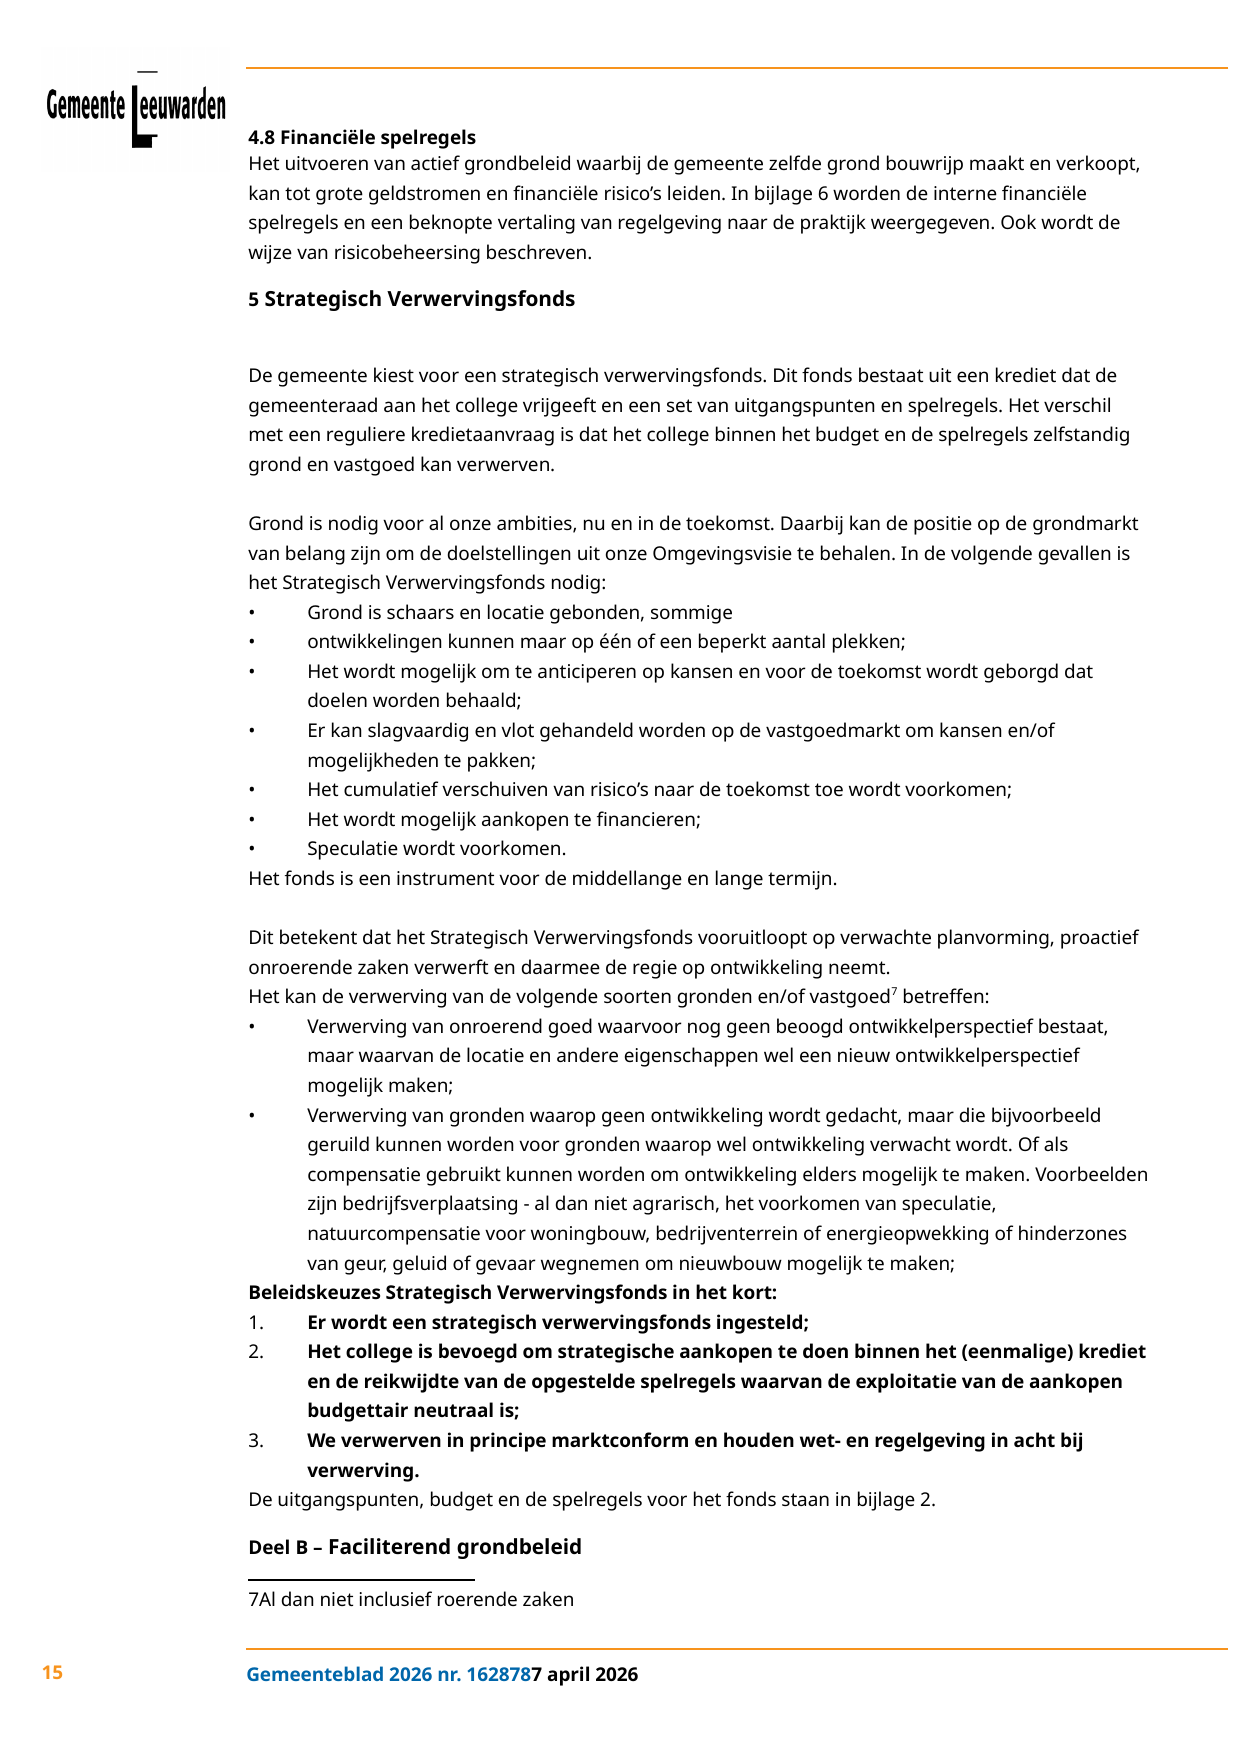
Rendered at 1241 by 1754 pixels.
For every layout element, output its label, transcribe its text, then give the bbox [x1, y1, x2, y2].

list Speculatie wordt voorkomen. [248, 836, 1152, 861]
list Grond is schaars en locatie gebonden, sommige [248, 599, 1152, 624]
list Verwerving van onroerend goed waarvoor nog geen beoogd ontwikkelperspectief bestaat, maar waarvan de locatie en andere eigenschappen wel een nieuw ontwikkelperspectief mogelijk maken; [248, 1013, 1152, 1098]
text Grond is nodig voor al onze ambities, nu en in de toekomst. Daarbij kan de positie op de grondmarkt van belang zijn om de doelstellingen uit onze Omgevingsvisie te behalen. In de volgende gevallen is het Strategisch Verwervingsfonds nodig: [248, 510, 1152, 595]
text Al dan niet inclusief roerende zaken [248, 1586, 1152, 1612]
list Het college is bevoegd om strategische aankopen te doen binnen het (eenmalige) krediet en de reikwijdte van de opgestelde spelregels waarvan de exploitatie van de aankopen budgettair neutraal is; [248, 1338, 1152, 1423]
text Deel B – Faciliterend grondbeleid [248, 1532, 1152, 1560]
picture [41, 47, 231, 172]
list ontwikkelingen kunnen maar op één of een beperkt aantal plekken; [248, 628, 1152, 654]
list Het wordt mogelijk aankopen te financieren; [248, 806, 1152, 832]
text Beleidskeuzes Strategisch Verwervingsfonds in het kort: [248, 1279, 1152, 1305]
list Het wordt mogelijk om te anticiperen op kansen en voor de toekomst wordt geborgd dat doelen worden behaald; [248, 658, 1152, 713]
list We verwerven in principe marktconform en houden wet- en regelgeving in acht bij verwerving. [248, 1427, 1152, 1482]
text De gemeente kiest voor een strategisch verwervingsfonds. Dit fonds bestaat uit een krediet dat de gemeenteraad aan het college vrijgeeft en een set van uitgangspunten en spelregels. Het verschil met een reguliere kredietaanvraag is dat het college binnen het budget en de spelregels zelfstandig grond en vastgoed kan verwerven. [248, 362, 1152, 477]
text 5 Strategisch Verwervingsfonds [248, 284, 1152, 313]
list Het cumulatief verschuiven van risico’s naar de toekomst toe wordt voorkomen; [248, 776, 1152, 802]
text Het fonds is een instrument voor de middellange en lange termijn. [248, 865, 1152, 891]
list Verwerving van gronden waarop geen ontwikkeling wordt gedacht, maar die bijvoorbeeld geruild kunnen worden voor gronden waarop wel ontwikkeling verwacht wordt. Of als compensatie gebruikt kunnen worden om ontwikkeling elders mogelijk te maken. Voorbeelden zijn bedrijfsverplaatsing - al dan niet agrarisch, het voorkomen van speculatie, natuurcompensatie voor woningbouw, bedrijventerrein of energieopwekking of hinderzones van geur, geluid of gevaar wegnemen om nieuwbouw mogelijk te maken; [248, 1102, 1152, 1275]
list Er kan slagvaardig en vlot gehandeld worden op de vastgoedmarkt om kansen en/of mogelijkheden te pakken; [248, 717, 1152, 772]
text De uitgangspunten, budget en de spelregels voor het fonds staan in bijlage 2. [248, 1486, 1152, 1512]
text Dit betekent dat het Strategisch Verwervingsfonds vooruitloopt op verwachte planvorming, proactief onroerende zaken verwerft en daarmee de regie op ontwikkeling neemt. [248, 924, 1152, 979]
list Er wordt een strategisch verwervingsfonds ingesteld; [248, 1309, 1152, 1334]
text 4.8 Financiële spelregels [248, 124, 1152, 150]
text Het uitvoeren van actief grondbeleid waarbij de gemeente zelfde grond bouwrijp maakt en verkoopt, kan tot grote geldstromen en financiële risico’s leiden. In bijlage 6 worden de interne financiële spelregels en een beknopte vertaling van regelgeving naar de praktijk weergegeven. Ook wordt de wijze van risicobeheersing beschreven. [248, 150, 1152, 264]
text Het kan de verwerving van de volgende soorten gronden en/of vastgoed betreffen: [248, 983, 1152, 1009]
